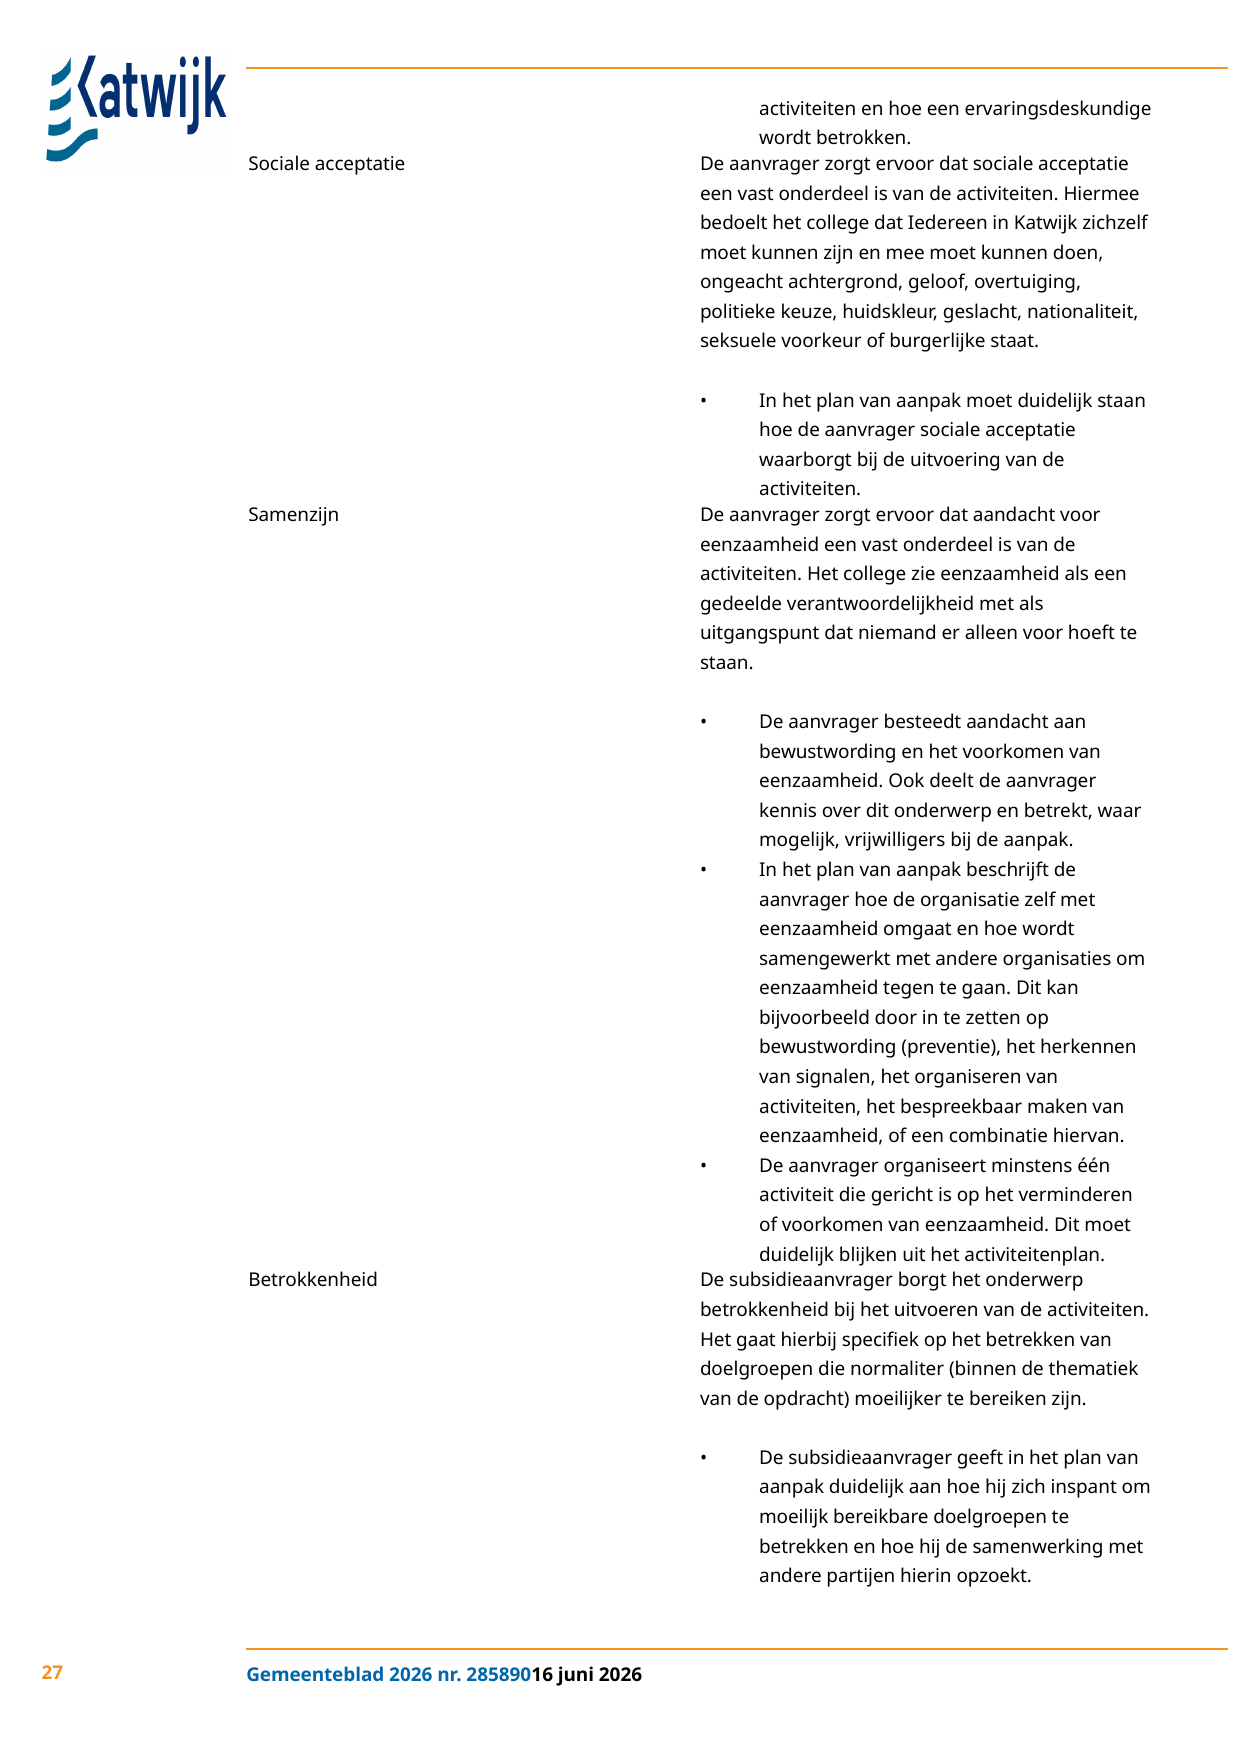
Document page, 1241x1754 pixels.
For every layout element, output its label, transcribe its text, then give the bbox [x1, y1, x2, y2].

table_cell De aanvrager zorgt ervoor dat sociale acceptatie een vast onderdeel is van de activiteiten. Hiermee bedoelt het college dat Iedereen in Katwijk zichzelf moet kunnen zijn en mee moet kunnen doen, ongeacht achtergrond, geloof, overtuiging, politieke keuze, huidskleur, geslacht, nationaliteit, seksuele voorkeur of burgerlijke staat. In het plan van aanpak moet duidelijk staan hoe de aanvrager sociale acceptatie waarborgt bij de uitvoering van de activiteiten. [700, 150, 1152, 501]
table_cell activiteiten en hoe een ervaringsdeskundige wordt betrokken. [700, 95, 1152, 150]
table_cell Betrokkenheid [248, 1267, 700, 1588]
table_cell De aanvrager zorgt ervoor dat aandacht voor eenzaamheid een vast onderdeel is van de activiteiten. Het college zie eenzaamheid als een gedeelde verantwoordelijkheid met als uitgangspunt dat niemand er alleen voor hoeft te staan. De aanvrager besteedt aandacht aan bewustwording en het voorkomen van eenzaamheid. Ook deelt de aanvrager kennis over dit onderwerp en betrekt, waar mogelijk, vrijwilligers bij de aanpak. In het plan van aanpak beschrijft de aanvrager hoe de organisatie zelf met eenzaamheid omgaat en hoe wordt samengewerkt met andere organisaties om eenzaamheid tegen te gaan. Dit kan bijvoorbeeld door in te zetten op bewustwording (preventie), het herkennen van signalen, het organiseren van activiteiten, het bespreekbaar maken van eenzaamheid, of een combinatie hiervan. De aanvrager organiseert minstens één activiteit die gericht is op het verminderen of voorkomen van eenzaamheid. Dit moet duidelijk blijken uit het activiteitenplan. [700, 501, 1152, 1267]
table_cell De subsidieaanvrager borgt het onderwerp betrokkenheid bij het uitvoeren van de activiteiten. Het gaat hierbij specifiek op het betrekken van doelgroepen die normaliter (binnen de thematiek van de opdracht) moeilijker te bereiken zijn. De subsidieaanvrager geeft in het plan van aanpak duidelijk aan hoe hij zich inspant om moeilijk bereikbare doelgroepen te betrekken en hoe hij de samenwerking met andere partijen hierin opzoekt. [700, 1267, 1152, 1588]
table_cell [248, 95, 700, 150]
table_cell Sociale acceptatie [248, 150, 700, 501]
table_cell Samenzijn [248, 501, 700, 1267]
picture [41, 47, 231, 172]
